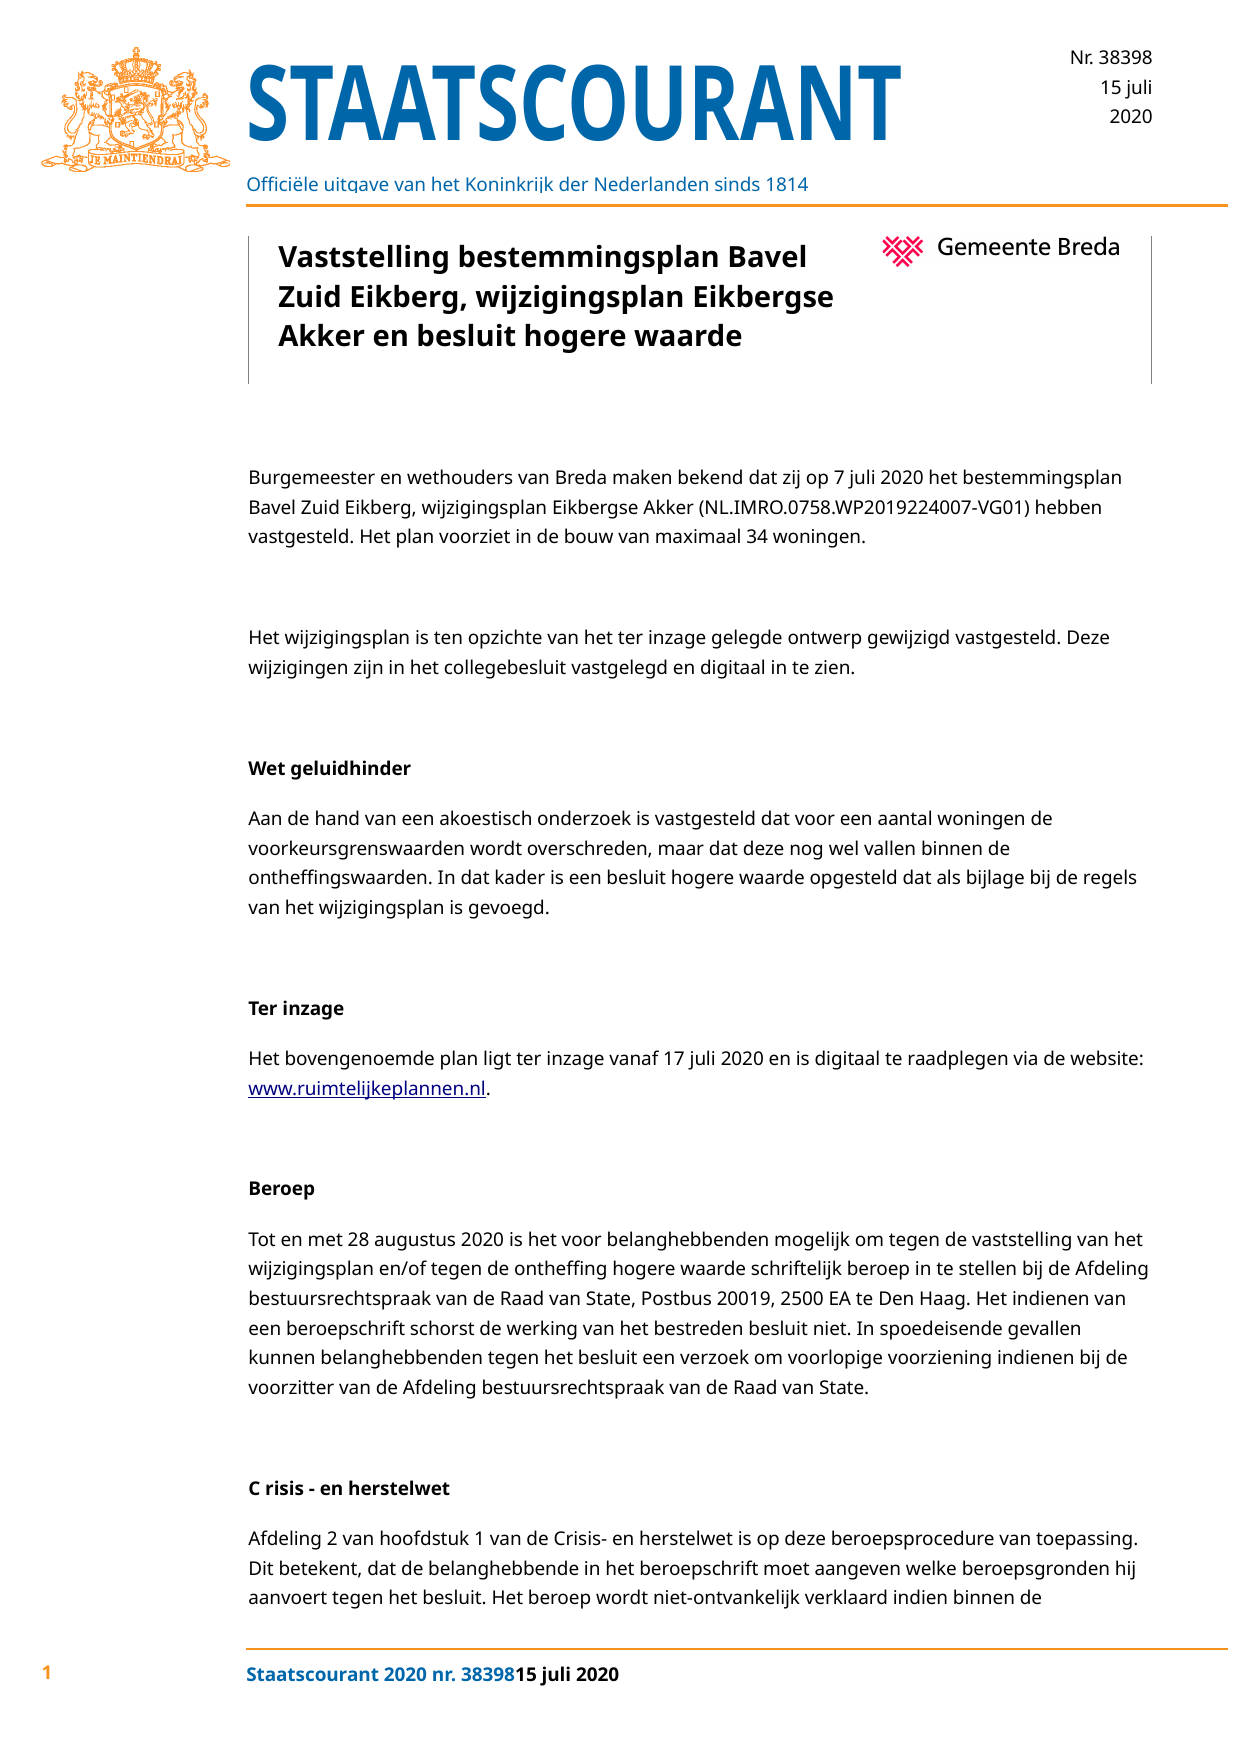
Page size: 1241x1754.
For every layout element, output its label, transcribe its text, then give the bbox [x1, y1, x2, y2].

text Het wijzigingsplan is ten opzichte van het ter inzage gelegde ontwerp gewijzigd vastgesteld. Deze wijzigingen zijn in het collegebesluit vastgelegd en digitaal in te zien. [248, 624, 1152, 680]
picture [882, 236, 1119, 267]
picture [41, 47, 231, 172]
table_header [850, 236, 1151, 384]
text Ter inzage [248, 995, 1152, 1021]
text Het bovengenoemde plan ligt ter inzage vanaf 17 juli 2020 en is digitaal te raadplegen via de website: www.ruimtelijkeplannen.nl. [248, 1045, 1152, 1101]
text Beroep [248, 1176, 1152, 1201]
text C risis - en herstelwet [248, 1475, 1152, 1501]
table_header Vaststelling bestemmingsplan Bavel Zuid Eikberg, wijzigingsplan Eikbergse Akker en besluit hogere waarde [249, 236, 850, 384]
text Aan de hand van een akoestisch onderzoek is vastgesteld dat voor een aantal woningen de voorkeursgrenswaarden wordt overschreden, maar dat deze nog wel vallen binnen de ontheffingswaarden. In dat kader is een besluit hogere waarde opgesteld dat als bijlage bij de regels van het wijzigingsplan is gevoegd. [248, 805, 1152, 920]
text Burgemeester en wethouders van Breda maken bekend dat zij op 7 juli 2020 het bestemmingsplan Bavel Zuid Eikberg, wijzigingsplan Eikbergse Akker (NL.IMRO.0758.WP2019224007-VG01) hebben vastgesteld. Het plan voorziet in de bouw van maximaal 34 woningen. [248, 464, 1152, 549]
text Wet geluidhinder [248, 755, 1152, 781]
text Afdeling 2 van hoofdstuk 1 van de Crisis- en herstelwet is op deze beroepsprocedure van toepassing. Dit betekent, dat de belanghebbende in het beroepschrift moet aangeven welke beroepsgronden hij aanvoert tegen het besluit. Het beroep wordt niet-ontvankelijk verklaard indien binnen de [248, 1525, 1152, 1610]
text Tot en met 28 augustus 2020 is het voor belanghebbenden mogelijk om tegen de vaststelling van het wijzigingsplan en/of tegen de ontheffing hogere waarde schriftelijk beroep in te stellen bij de Afdeling bestuursrechtspraak van de Raad van State, Postbus 20019, 2500 EA te Den Haag. Het indienen van een beroepschrift schorst de werking van het bestreden besluit niet. In spoedeisende gevallen kunnen belanghebbenden tegen het besluit een verzoek om voorlopige voorziening indienen bij de voorzitter van de Afdeling bestuursrechtspraak van de Raad van State. [248, 1226, 1152, 1400]
